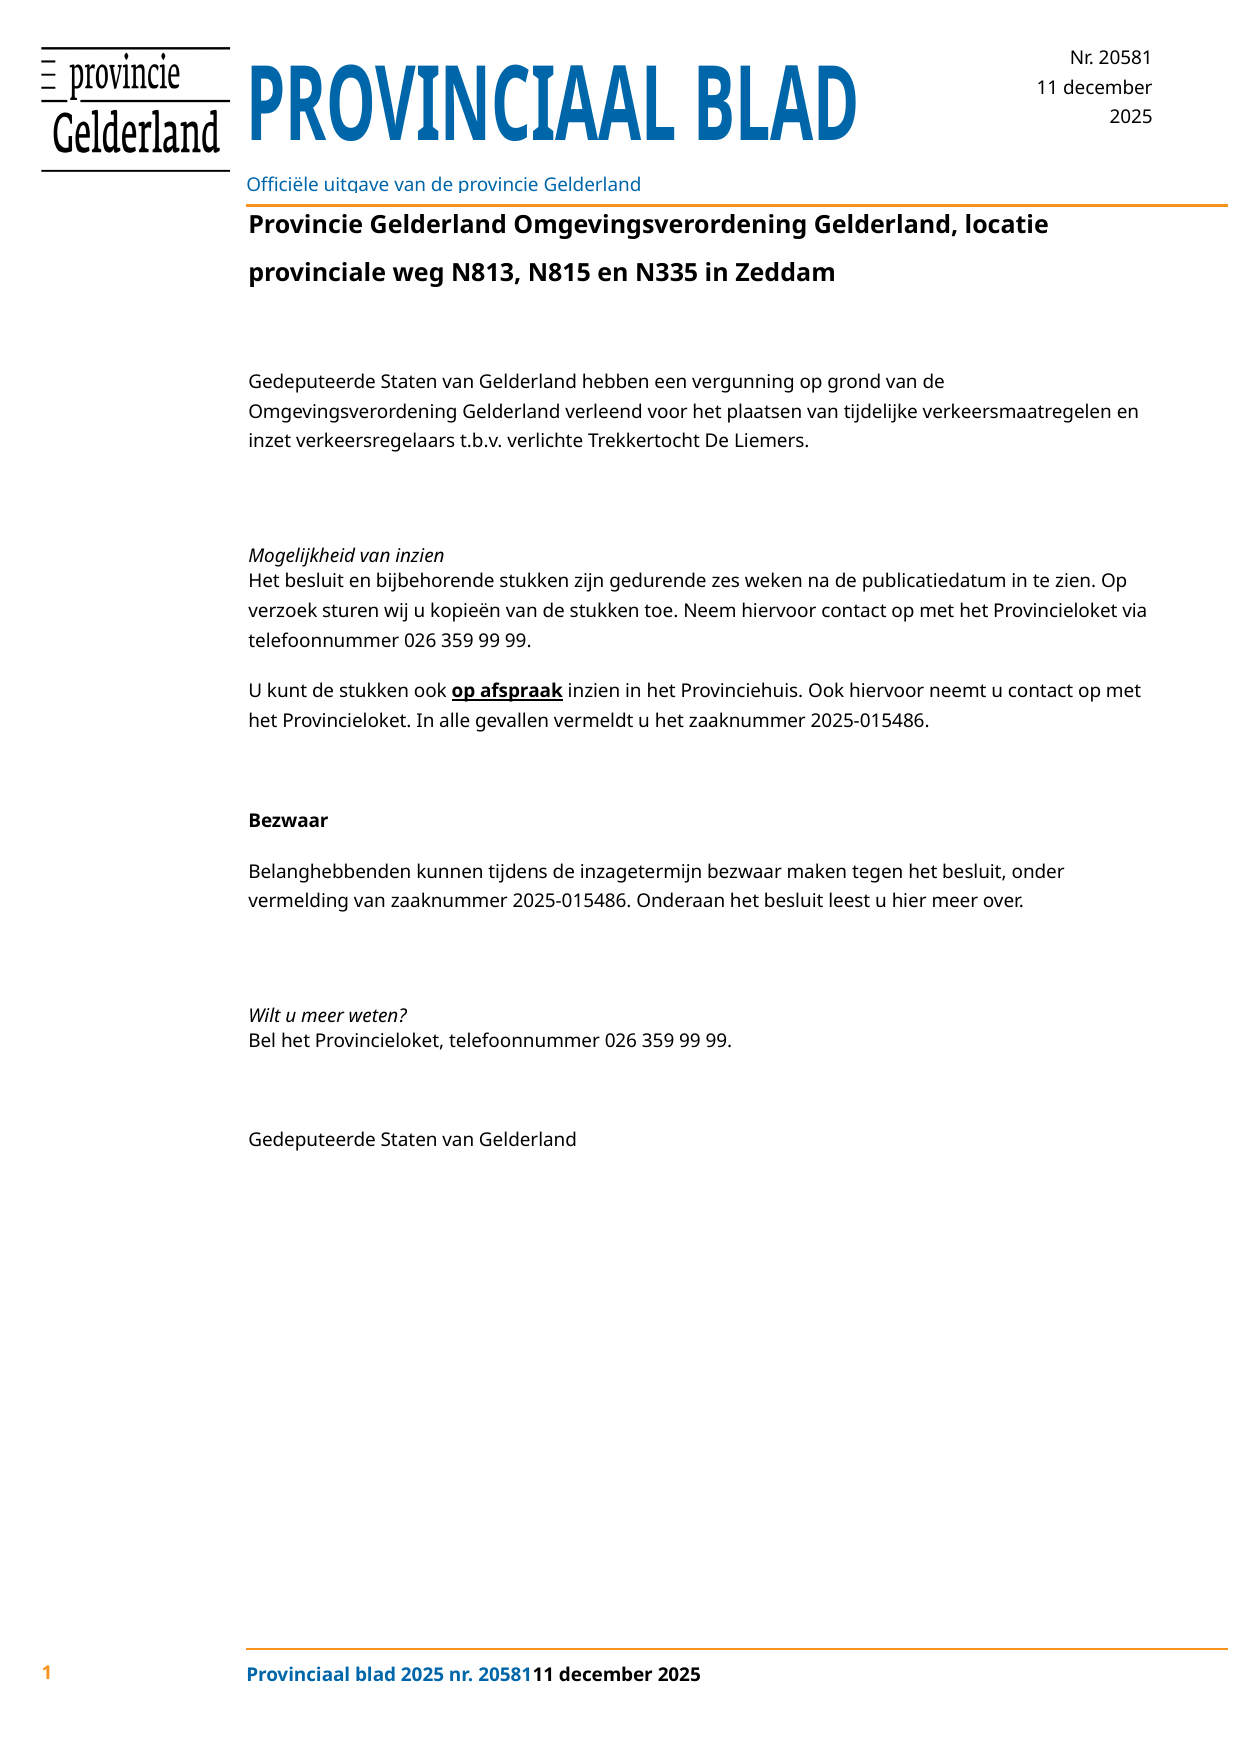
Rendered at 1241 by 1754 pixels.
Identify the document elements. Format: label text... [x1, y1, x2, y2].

text U kunt de stukken ook op afspraak inzien in het Provinciehuis. Ook hiervoor neemt u contact op met het Provincieloket. In alle gevallen vermeldt u het zaaknummer 2025-015486. [248, 677, 1152, 732]
text Bezwaar [248, 808, 1152, 833]
picture [41, 47, 231, 172]
text Belanghebbenden kunnen tijdens de inzagetermijn bezwaar maken tegen het besluit, onder vermelding van zaaknummer 2025-015486. Onderaan het besluit leest u hier meer over. [248, 858, 1152, 913]
text Mogelijkheid van inzien [248, 542, 1152, 568]
text Gedeputeerde Staten van Gelderland hebben een vergunning op grond van de Omgevingsverordening Gelderland verleend voor het plaatsen van tijdelijke verkeersmaatregelen en inzet verkeersregelaars t.b.v. verlichte Trekkertocht De Liemers. [248, 368, 1152, 453]
text Het besluit en bijbehorende stukken zijn gedurende zes weken na de publicatiedatum in te zien. Op verzoek sturen wij u kopieën van de stukken toe. Neem hiervoor contact op met het Provincieloket via telefoonnummer 026 359 99 99. [248, 568, 1152, 652]
text Gedeputeerde Staten van Gelderland [248, 1126, 1152, 1152]
text Provincie Gelderland Omgevingsverordening Gelderland, locatie provinciale weg N813, N815 en N335 in Zeddam [248, 207, 1152, 288]
text Bel het Provincieloket, telefoonnummer 026 359 99 99. [248, 1028, 1152, 1053]
text Wilt u meer weten? [248, 1002, 1152, 1028]
